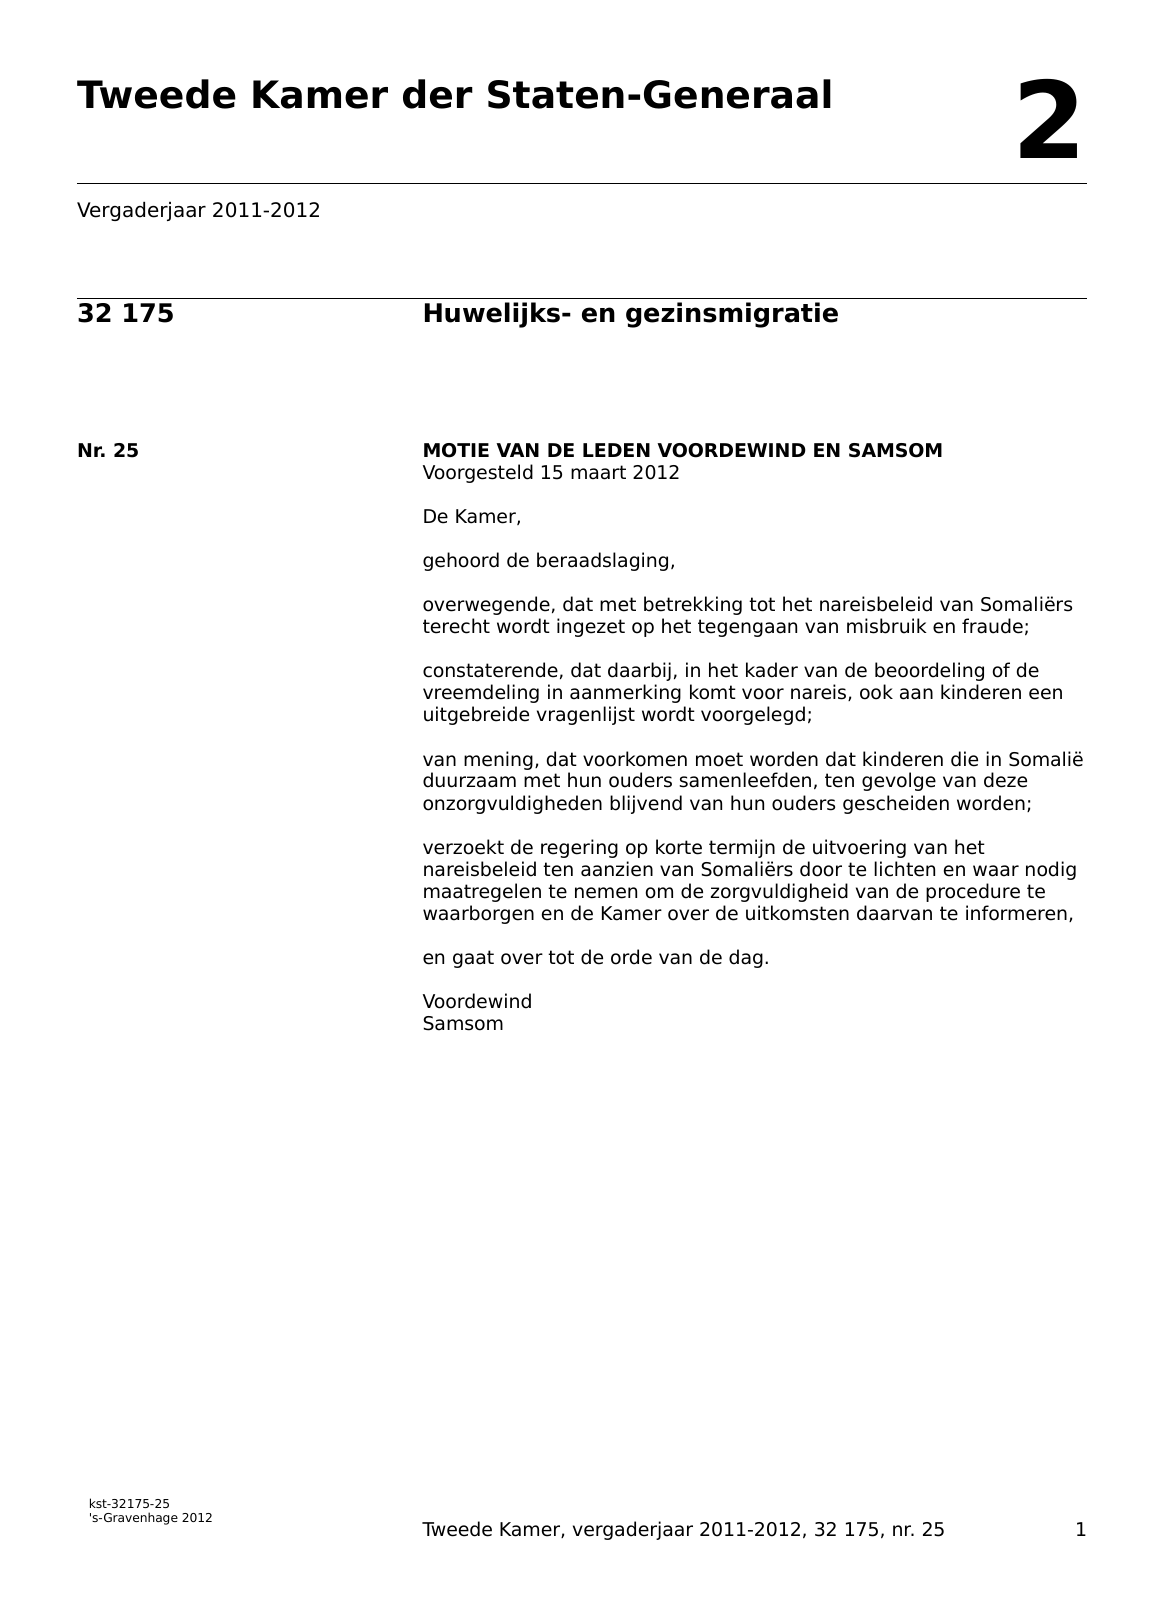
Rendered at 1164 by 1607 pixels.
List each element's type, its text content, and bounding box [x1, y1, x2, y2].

text Voordewind [422, 991, 1087, 1013]
subtitle 32 175 Huwelijks- en gezinsmigratie [77, 299, 1087, 329]
text kst-32175-25 [88, 1497, 323, 1511]
text overwegende, dat met betrekking tot het nareisbeleid van Somaliërs terecht wordt ingezet op het tegengaan van misbruik en fraude; [422, 594, 1087, 638]
text De Kamer, [422, 506, 1087, 528]
text gehoord de beraadslaging, [422, 550, 1087, 572]
text Samsom [422, 1013, 1087, 1035]
text Voorgesteld 15 maart 2012 [422, 462, 1087, 484]
text verzoekt de regering op korte termijn de uitvoering van het nareisbeleid ten aanzien van Somaliërs door te lichten en waar nodig maatregelen te nemen om de zorgvuldigheid van de procedure te waarborgen en de Kamer over de uitkomsten daarvan te informeren, [422, 837, 1087, 924]
table_cell Vergaderjaar 2011-2012 [77, 184, 1087, 298]
text 's-Gravenhage 2012 [88, 1511, 323, 1525]
text van mening, dat voorkomen moet worden dat kinderen die in Somalië duurzaam met hun ouders samenleefden, ten gevolge van deze onzorgvuldigheden blijvend van hun ouders gescheiden worden; [422, 748, 1087, 814]
table_header Tweede Kamer der Staten-Generaal [77, 59, 886, 183]
subtitle Nr. 25 MOTIE VAN DE LEDEN VOORDEWIND EN SAMSOM [77, 440, 1087, 462]
text en gaat over tot de orde van de dag. [422, 947, 1087, 969]
table_header 2 [886, 59, 1087, 183]
text constaterende, dat daarbij, in het kader van de beoordeling of de vreemdeling in aanmerking komt voor nareis, ook aan kinderen een uitgebreide vragenlijst wordt voorgelegd; [422, 660, 1087, 726]
